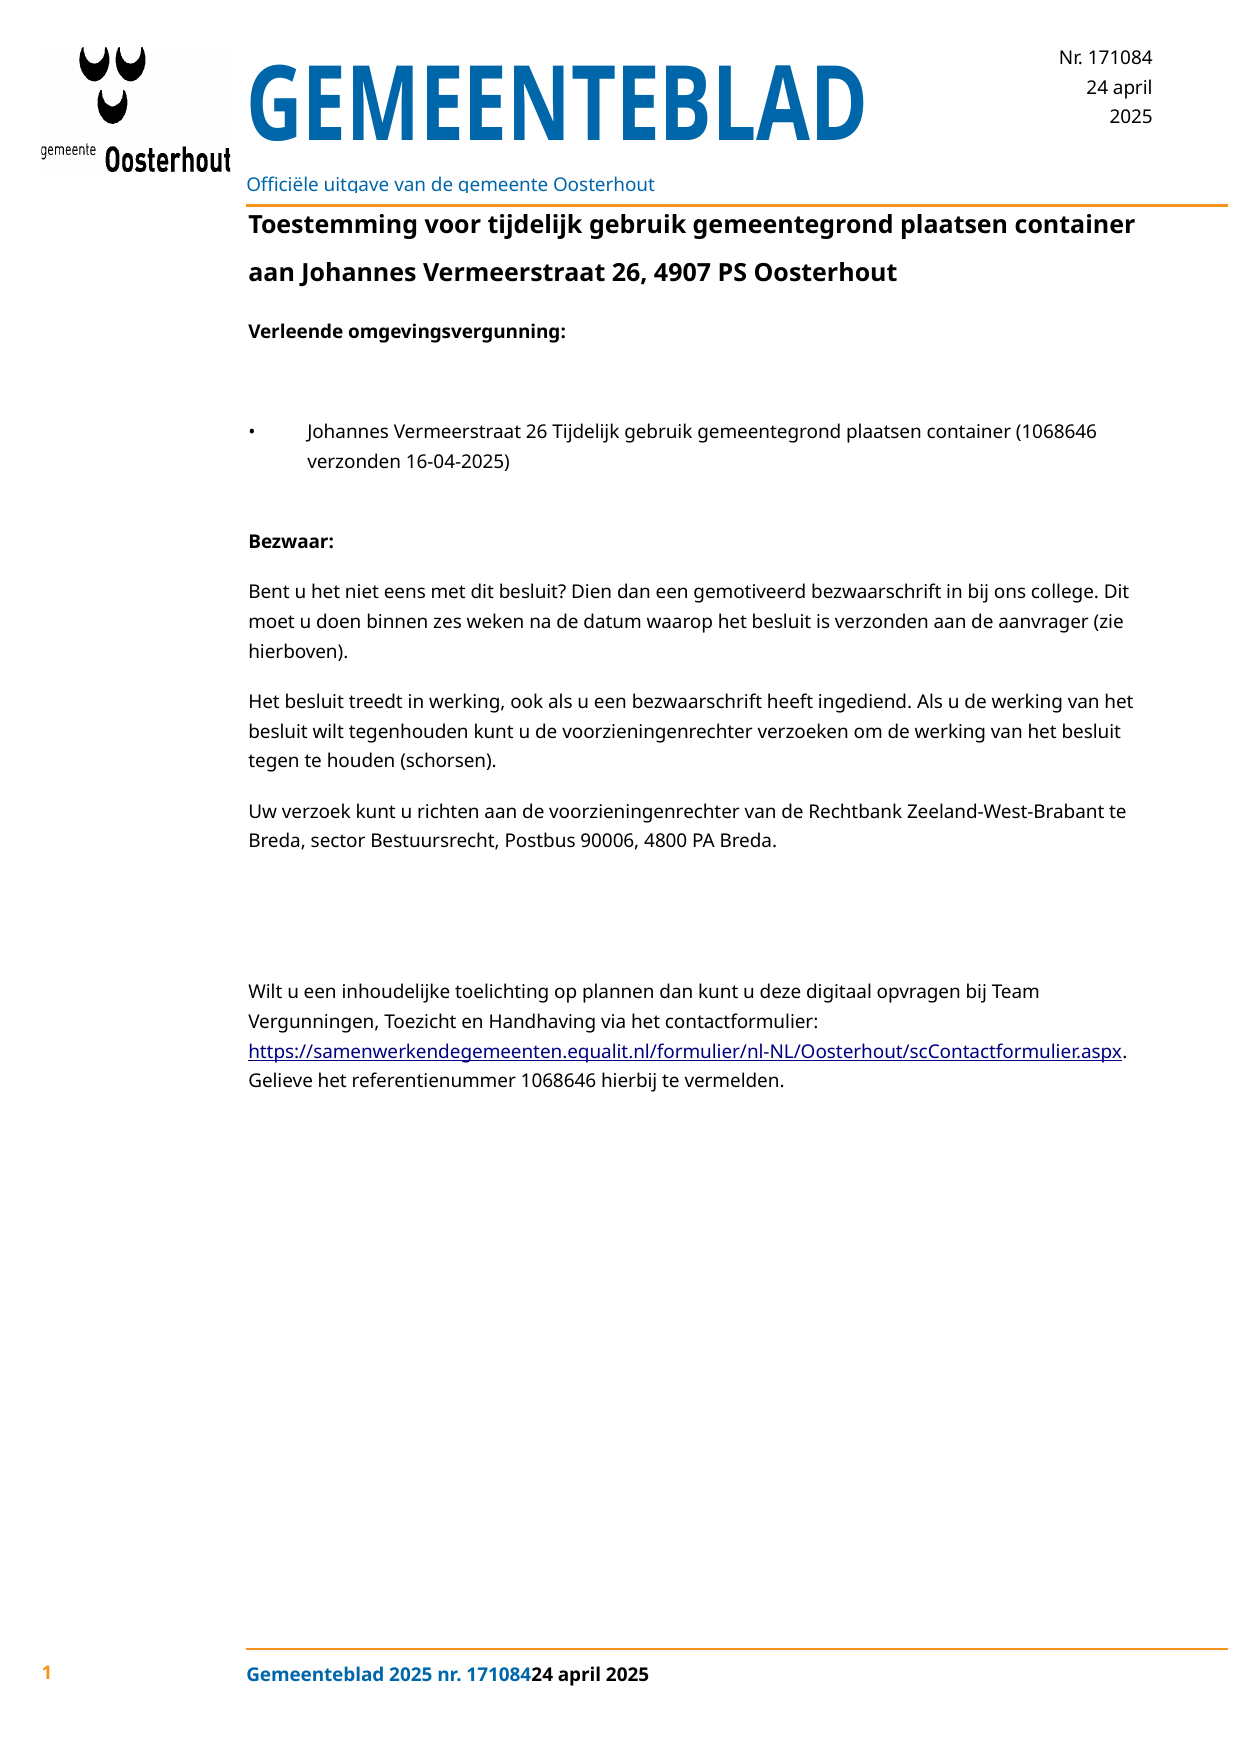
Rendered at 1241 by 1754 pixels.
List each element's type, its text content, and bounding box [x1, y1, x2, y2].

list Johannes Vermeerstraat 26 Tijdelijk gebruik gemeentegrond plaatsen container (1068646 verzonden 16-04-2025) [248, 419, 1152, 474]
text Bezwaar: [248, 528, 1152, 554]
text Wilt u een inhoudelijke toelichting op plannen dan kunt u deze digitaal opvragen bij Team Vergunningen, Toezicht en Handhaving via het contactformulier: https://samenwerkendegemeenten.equalit.nl/formulier/nl-NL/Oosterhout/scContactformulier.aspx. Gelieve het referentienummer 1068646 hierbij te vermelden. [248, 979, 1152, 1093]
text Bent u het niet eens met dit besluit? Dien dan een gemotiveerd bezwaarschrift in bij ons college. Dit moet u doen binnen zes weken na de datum waarop het besluit is verzonden aan de aanvrager (zie hierboven). [248, 579, 1152, 664]
text Het besluit treedt in werking, ook als u een bezwaarschrift heeft ingediend. Als u de werking van het besluit wilt tegenhouden kunt u de voorzieningenrechter verzoeken om de werking van het besluit tegen te houden (schorsen). [248, 688, 1152, 773]
text Verleende omgevingsvergunning: [248, 318, 1152, 344]
text Toestemming voor tijdelijk gebruik gemeentegrond plaatsen container aan Johannes Vermeerstraat 26, 4907 PS Oosterhout [248, 207, 1152, 288]
picture [41, 47, 231, 172]
text Uw verzoek kunt u richten aan de voorzieningenrechter van de Rechtbank Zeeland-West-Brabant te Breda, sector Bestuursrecht, Postbus 90006, 4800 PA Breda. [248, 798, 1152, 853]
